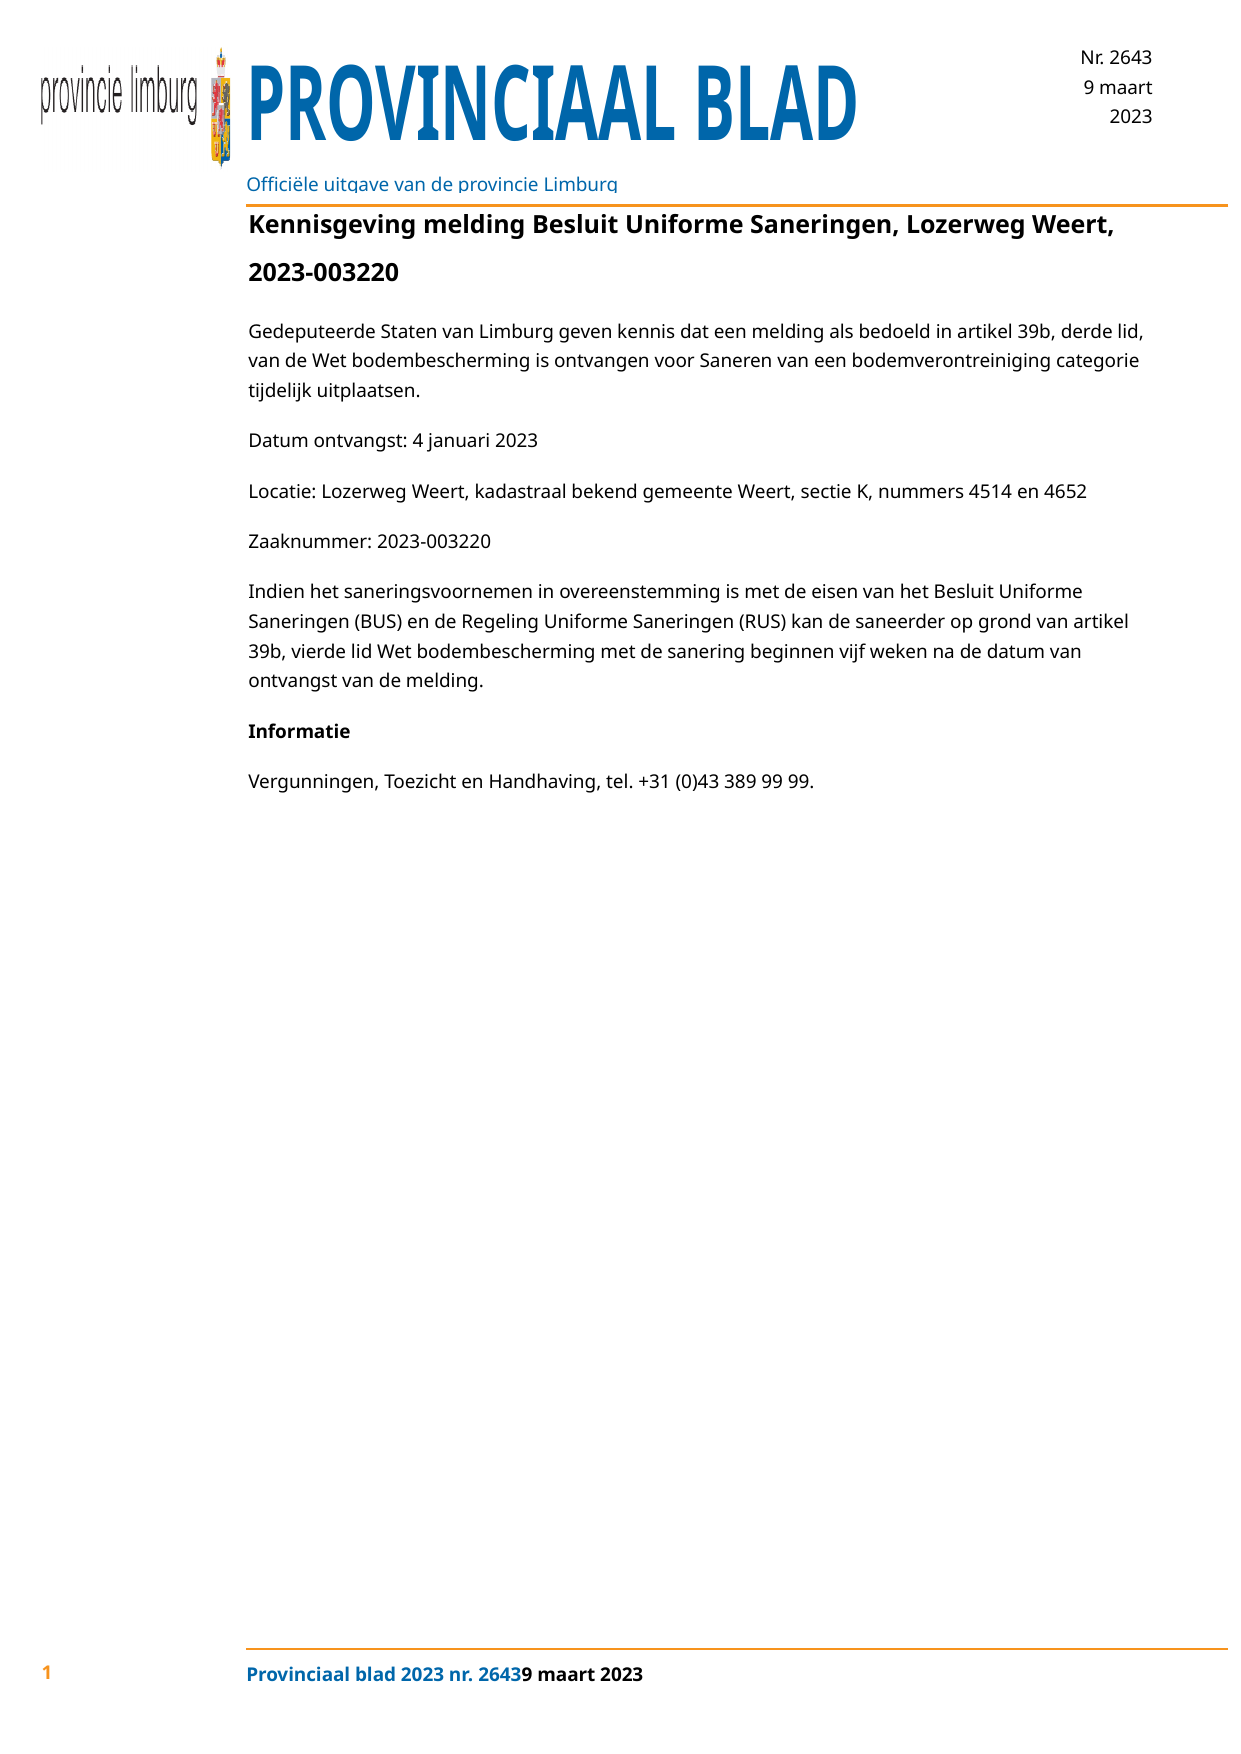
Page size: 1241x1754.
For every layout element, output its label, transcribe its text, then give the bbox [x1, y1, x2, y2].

text Indien het saneringsvoornemen in overeenstemming is met de eisen van het Besluit Uniforme Saneringen (BUS) en de Regeling Uniforme Saneringen (RUS) kan de saneerder op grond van artikel 39b, vierde lid Wet bodembescherming met de sanering beginnen vijf weken na de datum van ontvangst van de melding. [248, 579, 1152, 693]
text Gedeputeerde Staten van Limburg geven kennis dat een melding als bedoeld in artikel 39b, derde lid, van de Wet bodembescherming is ontvangen voor Saneren van een bodemverontreiniging categorie tijdelijk uitplaatsen. [248, 318, 1152, 403]
text Locatie: Lozerweg Weert, kadastraal bekend gemeente Weert, sectie K, nummers 4514 en 4652 [248, 478, 1152, 504]
text Vergunningen, Toezicht en Handhaving, tel. +31 (0)43 389 99 99. [248, 768, 1152, 794]
text Datum ontvangst: 4 januari 2023 [248, 427, 1152, 453]
text Zaaknummer: 2023-003220 [248, 528, 1152, 554]
text Informatie [248, 718, 1152, 744]
text Kennisgeving melding Besluit Uniforme Saneringen, Lozerweg Weert, 2023-003220 [248, 207, 1152, 288]
picture [41, 47, 231, 172]
